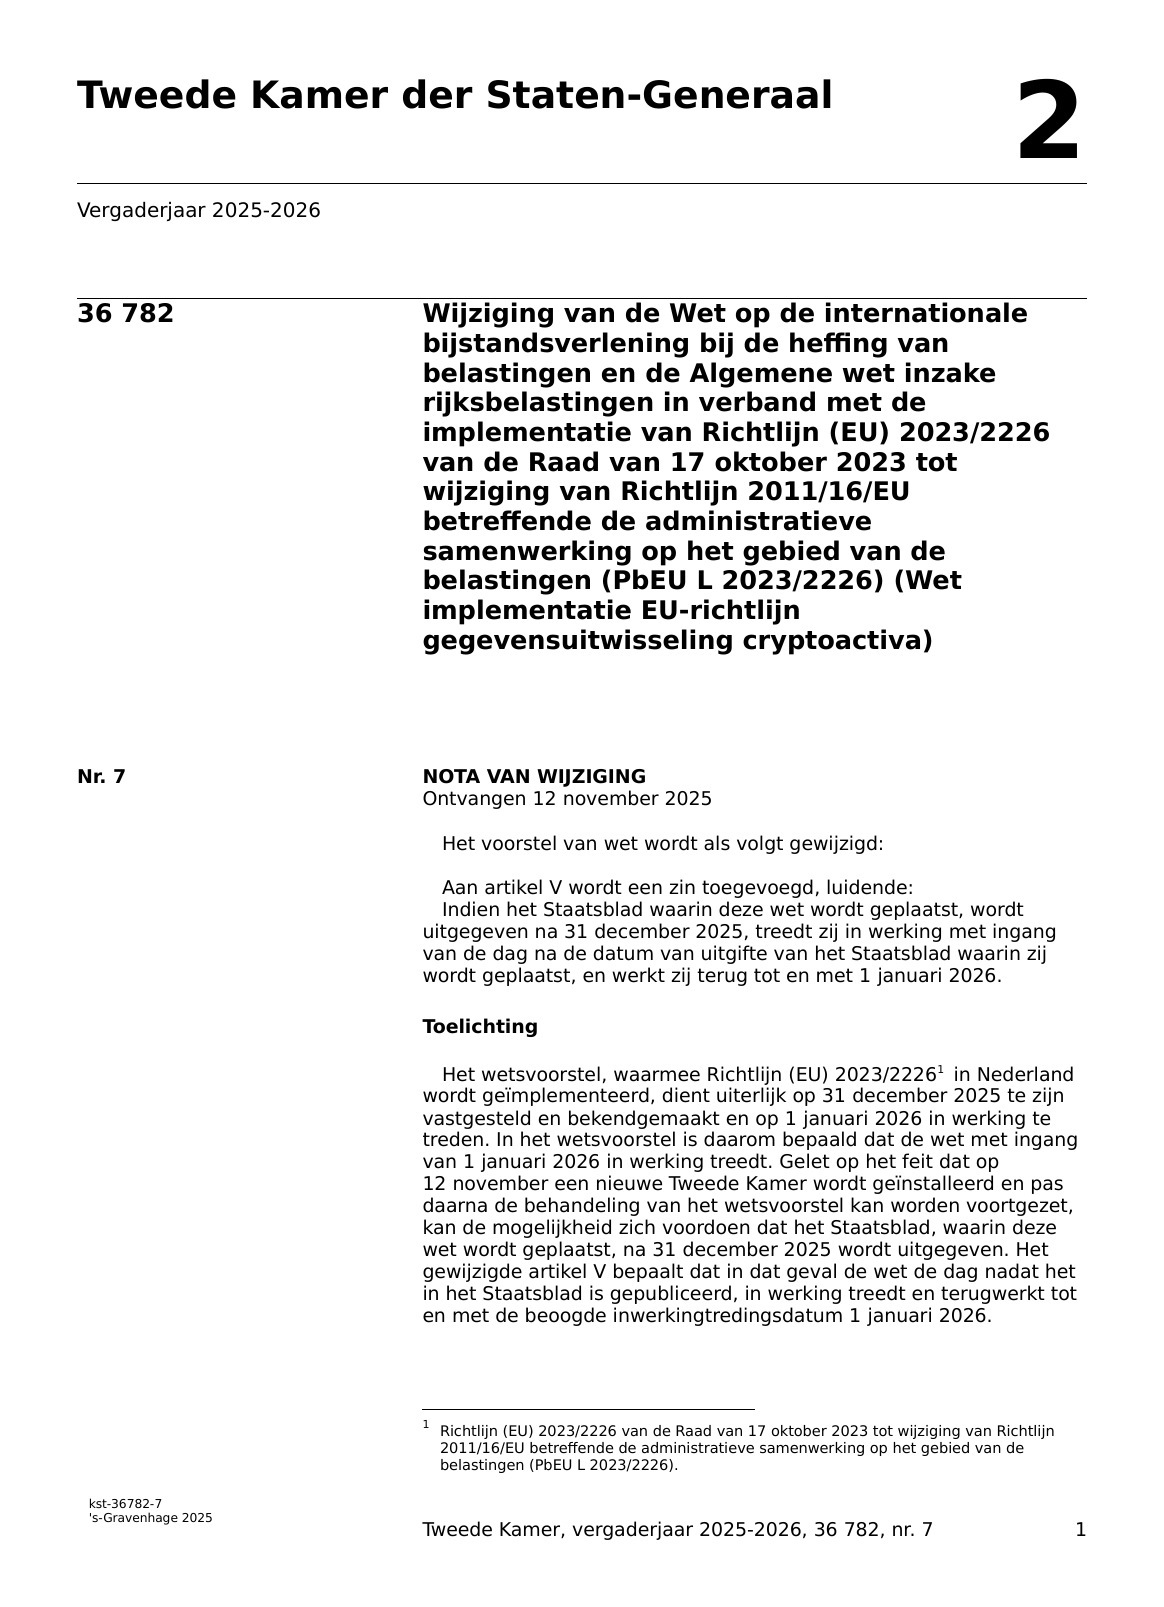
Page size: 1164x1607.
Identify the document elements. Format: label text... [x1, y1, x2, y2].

text Ontvangen 12 november 2025 [422, 788, 1087, 810]
subtitle 36 782 Wijziging van de Wet op de internationale bijstandsverlening bij de heffing van belastingen en de Algemene wet inzake rijksbelastingen in verband met de implementatie van Richtlijn (EU) 2023/2226 van de Raad van 17 oktober 2023 tot wijziging van Richtlijn 2011/16/EU betreffende de administratieve samenwerking op het gebied van de belastingen (PbEU L 2023/2226) (Wet implementatie EU-richtlijn gegevensuitwisseling cryptoactiva) [77, 299, 1087, 655]
text kst-36782-7 [88, 1497, 323, 1511]
text Aan artikel V wordt een zin toegevoegd, luidende: [422, 877, 1087, 898]
table_header Tweede Kamer der Staten-Generaal [77, 59, 886, 183]
text 's-Gravenhage 2025 [88, 1511, 323, 1525]
subtitle Nr. 7 NOTA VAN WIJZIGING [77, 766, 1087, 788]
text Het voorstel van wet wordt als volgt gewijzigd: [422, 832, 1087, 854]
subtitle Toelichting [422, 1016, 1087, 1038]
text Het wetsvoorstel, waarmee Richtlijn (EU) 2023/2226 in Nederland wordt geïmplementeerd, dient uiterlijk op 31 december 2025 te zijn vastgesteld en bekendgemaakt en op 1 januari 2026 in werking te treden. In het wetsvoorstel is daarom bepaald dat de wet met ingang van 1 januari 2026 in werking treedt. Gelet op het feit dat op 12 november een nieuwe Tweede Kamer wordt geïnstalleerd en pas daarna de behandeling van het wetsvoorstel kan worden voortgezet, kan de mogelijkheid zich voordoen dat het Staatsblad, waarin deze wet wordt geplaatst, na 31 december 2025 wordt uitgegeven. Het gewijzigde artikel V bepaalt dat in dat geval de wet de dag nadat het in het Staatsblad is gepubliceerd, in werking treedt en terugwerkt tot en met de beoogde inwerkingtredingsdatum 1 januari 2026. [422, 1063, 1087, 1327]
table_header 2 [886, 59, 1087, 183]
text Richtlijn (EU) 2023/2226 van de Raad van 17 oktober 2023 tot wijziging van Richtlijn 2011/16/EU betreffende de administratieve samenwerking op het gebied van de belastingen (PbEU L 2023/2226). [422, 1418, 1087, 1474]
text Indien het Staatsblad waarin deze wet wordt geplaatst, wordt uitgegeven na 31 december 2025, treedt zij in werking met ingang van de dag na de datum van uitgifte van het Staatsblad waarin zij wordt geplaatst, en werkt zij terug tot en met 1 januari 2026. [422, 898, 1087, 986]
table_cell Vergaderjaar 2025-2026 [77, 184, 1087, 298]
